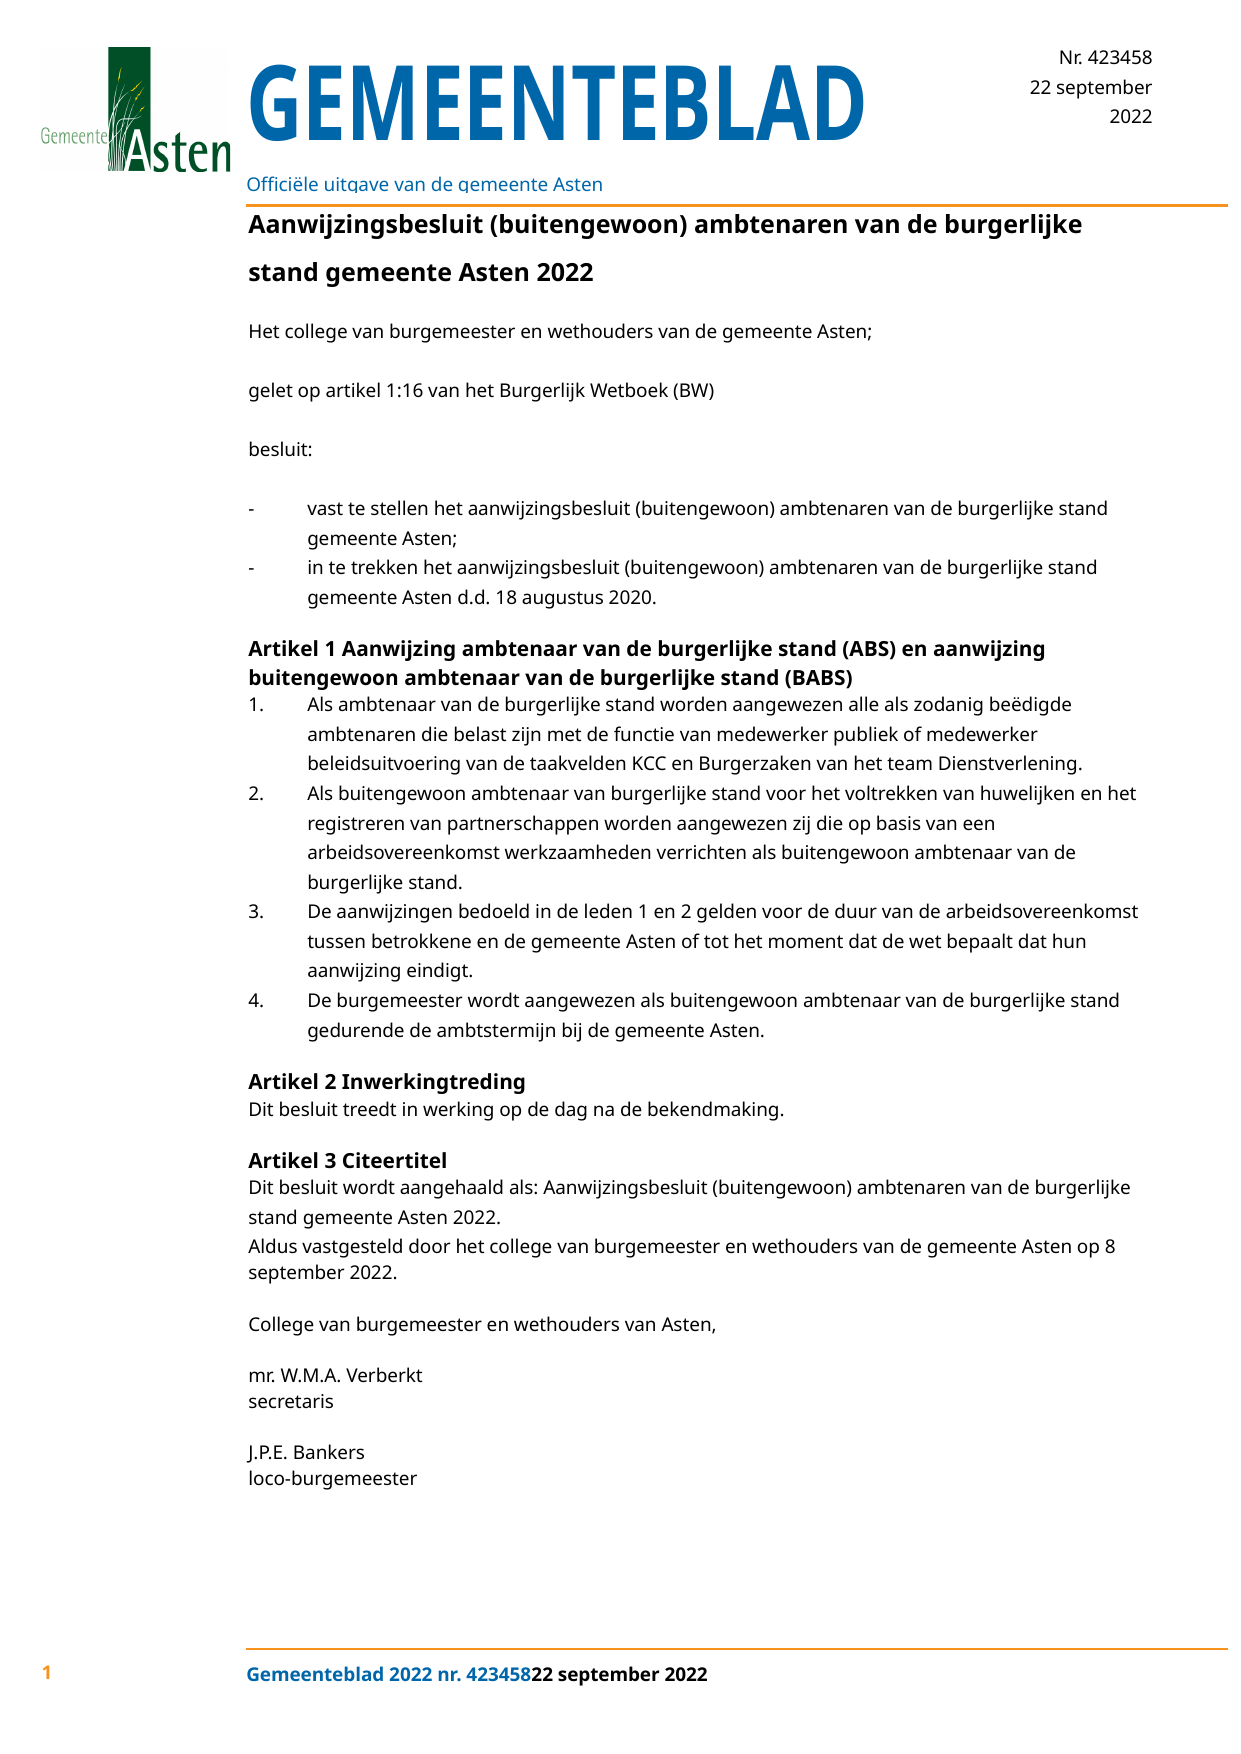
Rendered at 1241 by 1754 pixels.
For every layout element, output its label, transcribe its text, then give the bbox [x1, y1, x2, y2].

list De aanwijzingen bedoeld in de leden 1 en 2 gelden voor de duur van de arbeidsovereenkomst tussen betrokkene en de gemeente Asten of tot het moment dat de wet bepaalt dat hun aanwijzing eindigt. [248, 898, 1152, 983]
list vast te stellen het aanwijzingsbesluit (buitengewoon) ambtenaren van de burgerlijke stand gemeente Asten; [248, 495, 1152, 551]
text Artikel 1 Aanwijzing ambtenaar van de burgerlijke stand (ABS) en aanwijzing buitengewoon ambtenaar van de burgerlijke stand (BABS) [248, 634, 1152, 691]
list De burgemeester wordt aangewezen als buitengewoon ambtenaar van de burgerlijke stand gedurende de ambtstermijn bij de gemeente Asten. [248, 987, 1152, 1043]
text Dit besluit treedt in werking op de dag na de bekendmaking. [248, 1096, 1152, 1121]
text besluit: [248, 436, 1152, 462]
text College van burgemeester en wethouders van Asten, [248, 1311, 1152, 1337]
list in te trekken het aanwijzingsbesluit (buitengewoon) ambtenaren van de burgerlijke stand gemeente Asten d.d. 18 augustus 2020. [248, 554, 1152, 610]
picture [41, 47, 231, 172]
text J.P.E. Bankers [248, 1439, 1152, 1465]
text gelet op artikel 1:16 van het Burgerlijk Wetboek (BW) [248, 377, 1152, 403]
text Artikel 2 Inwerkingtreding [248, 1067, 1152, 1096]
text Artikel 3 Citeertitel [248, 1146, 1152, 1174]
text mr. W.M.A. Verberkt [248, 1362, 1152, 1388]
text Aanwijzingsbesluit (buitengewoon) ambtenaren van de burgerlijke stand gemeente Asten 2022 [248, 207, 1152, 288]
text Aldus vastgesteld door het college van burgemeester en wethouders van de gemeente Asten op 8 september 2022. [248, 1234, 1152, 1285]
text secretaris [248, 1388, 1152, 1414]
text Dit besluit wordt aangehaald als: Aanwijzingsbesluit (buitengewoon) ambtenaren van de burgerlijke stand gemeente Asten 2022. [248, 1174, 1152, 1230]
text Het college van burgemeester en wethouders van de gemeente Asten; [248, 318, 1152, 344]
text loco-burgemeester [248, 1465, 1152, 1491]
list Als buitengewoon ambtenaar van burgerlijke stand voor het voltrekken van huwelijken en het registreren van partnerschappen worden aangewezen zij die op basis van een arbeidsovereenkomst werkzaamheden verrichten als buitengewoon ambtenaar van de burgerlijke stand. [248, 780, 1152, 895]
list Als ambtenaar van de burgerlijke stand worden aangewezen alle als zodanig beëdigde ambtenaren die belast zijn met de functie van medewerker publiek of medewerker beleidsuitvoering van de taakvelden KCC en Burgerzaken van het team Dienstverlening. [248, 691, 1152, 776]
